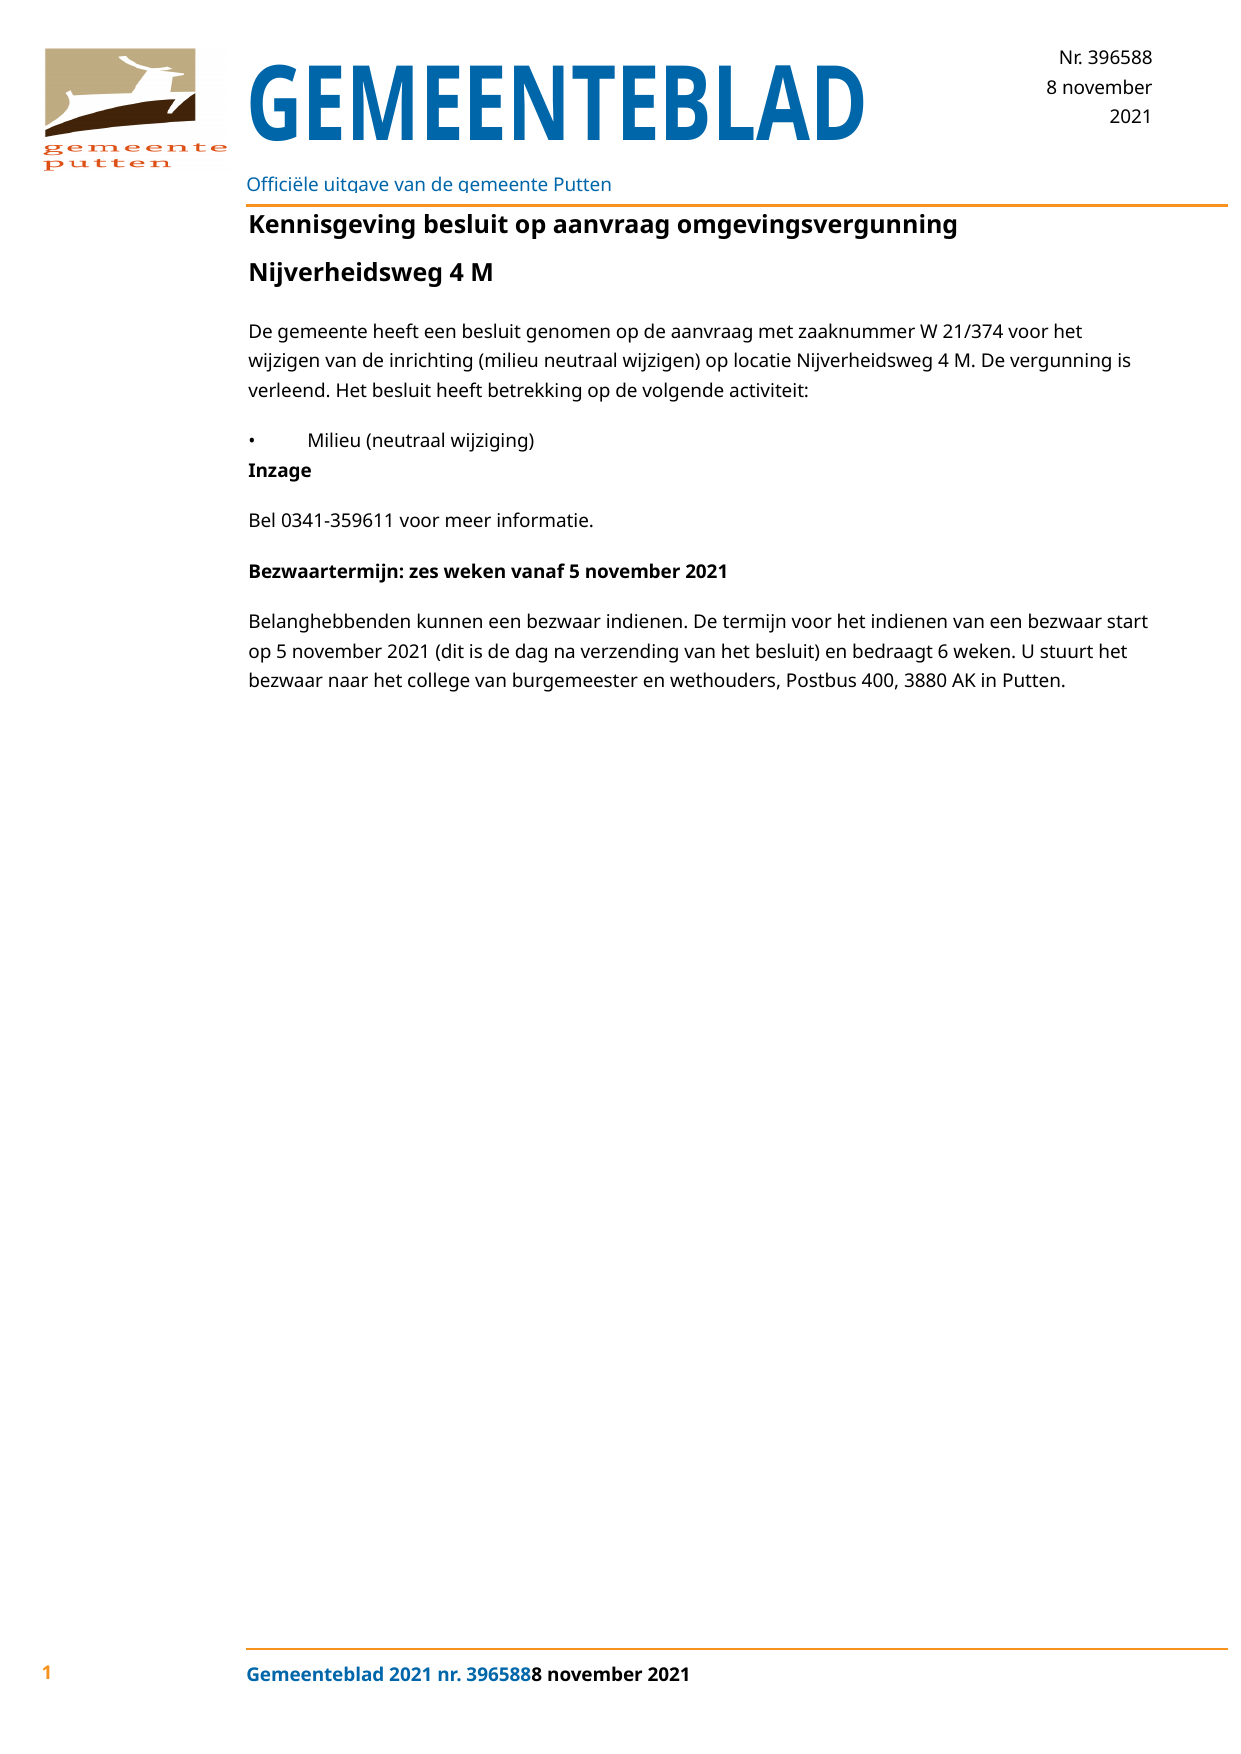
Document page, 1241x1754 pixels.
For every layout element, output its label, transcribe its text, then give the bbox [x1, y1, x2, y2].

list Milieu (neutraal wijziging) [248, 427, 1152, 453]
picture [41, 47, 231, 172]
text Bezwaartermijn: zes weken vanaf 5 november 2021 [248, 558, 1152, 584]
text Belanghebbenden kunnen een bezwaar indienen. De termijn voor het indienen van een bezwaar start op 5 november 2021 (dit is de dag na verzending van het besluit) en bedraagt 6 weken. U stuurt het bezwaar naar het college van burgemeester en wethouders, Postbus 400, 3880 AK in Putten. [248, 608, 1152, 693]
text Kennisgeving besluit op aanvraag omgevingsvergunning Nijverheidsweg 4 M [248, 207, 1152, 288]
text Inzage [248, 457, 1152, 483]
text Bel 0341-359611 voor meer informatie. [248, 507, 1152, 533]
text De gemeente heeft een besluit genomen op de aanvraag met zaaknummer W 21/374 voor het wijzigen van de inrichting (milieu neutraal wijzigen) op locatie Nijverheidsweg 4 M. De vergunning is verleend. Het besluit heeft betrekking op de volgende activiteit: [248, 318, 1152, 403]
